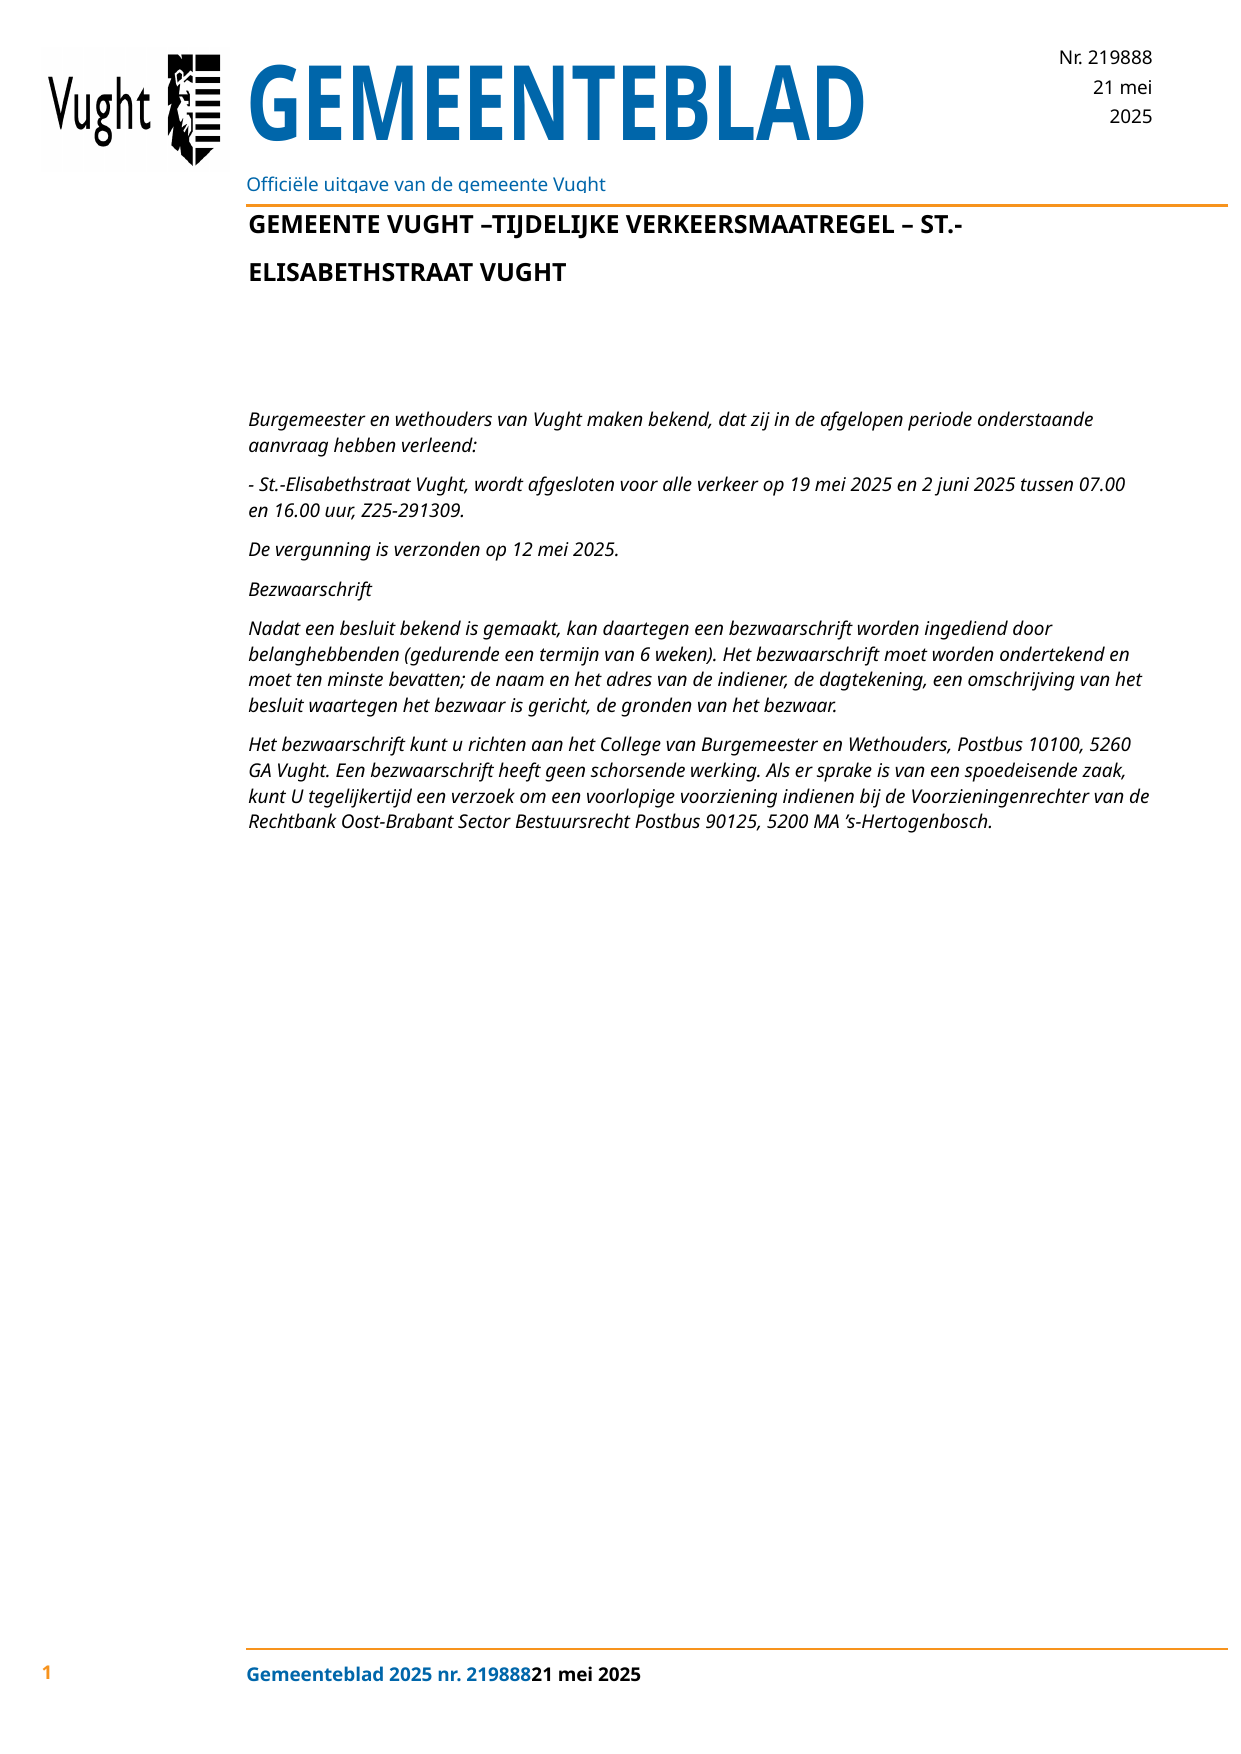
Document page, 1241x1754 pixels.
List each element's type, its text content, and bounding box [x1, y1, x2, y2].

text Burgemeester en wethouders van Vught maken bekend, dat zij in de afgelopen periode onderstaande aanvraag hebben verleend: [248, 406, 1152, 458]
picture [41, 47, 231, 172]
text Het bezwaarschrift kunt u richten aan het College van Burgemeester en Wethouders, Postbus 10100, 5260 GA Vught. Een bezwaarschrift heeft geen schorsende werking. Als er sprake is van een spoedeisende zaak, kunt U tegelijkertijd een verzoek om een voorlopige voorziening indienen bij de Voorzieningenrechter van de Rechtbank Oost-Brabant Sector Bestuursrecht Postbus 90125, 5200 MA ’s-Hertogenbosch. [248, 731, 1152, 834]
text - St.-Elisabethstraat Vught, wordt afgesloten voor alle verkeer op 19 mei 2025 en 2 juni 2025 tussen 07.00 en 16.00 uur, Z25-291309. [248, 471, 1152, 523]
text De vergunning is verzonden op 12 mei 2025. [248, 536, 1152, 562]
text Bezwaarschrift [248, 576, 1152, 601]
text Nadat een besluit bekend is gemaakt, kan daartegen een bezwaarschrift worden ingediend door belanghebbenden (gedurende een termijn van 6 weken). Het bezwaarschrift moet worden ondertekend en moet ten minste bevatten; de naam en het adres van de indiener, de dagtekening, een omschrijving van het besluit waartegen het bezwaar is gericht, de gronden van het bezwaar. [248, 615, 1152, 718]
text GEMEENTE VUGHT –TIJDELIJKE VERKEERSMAATREGEL – ST.-ELISABETHSTRAAT VUGHT [248, 207, 1152, 288]
